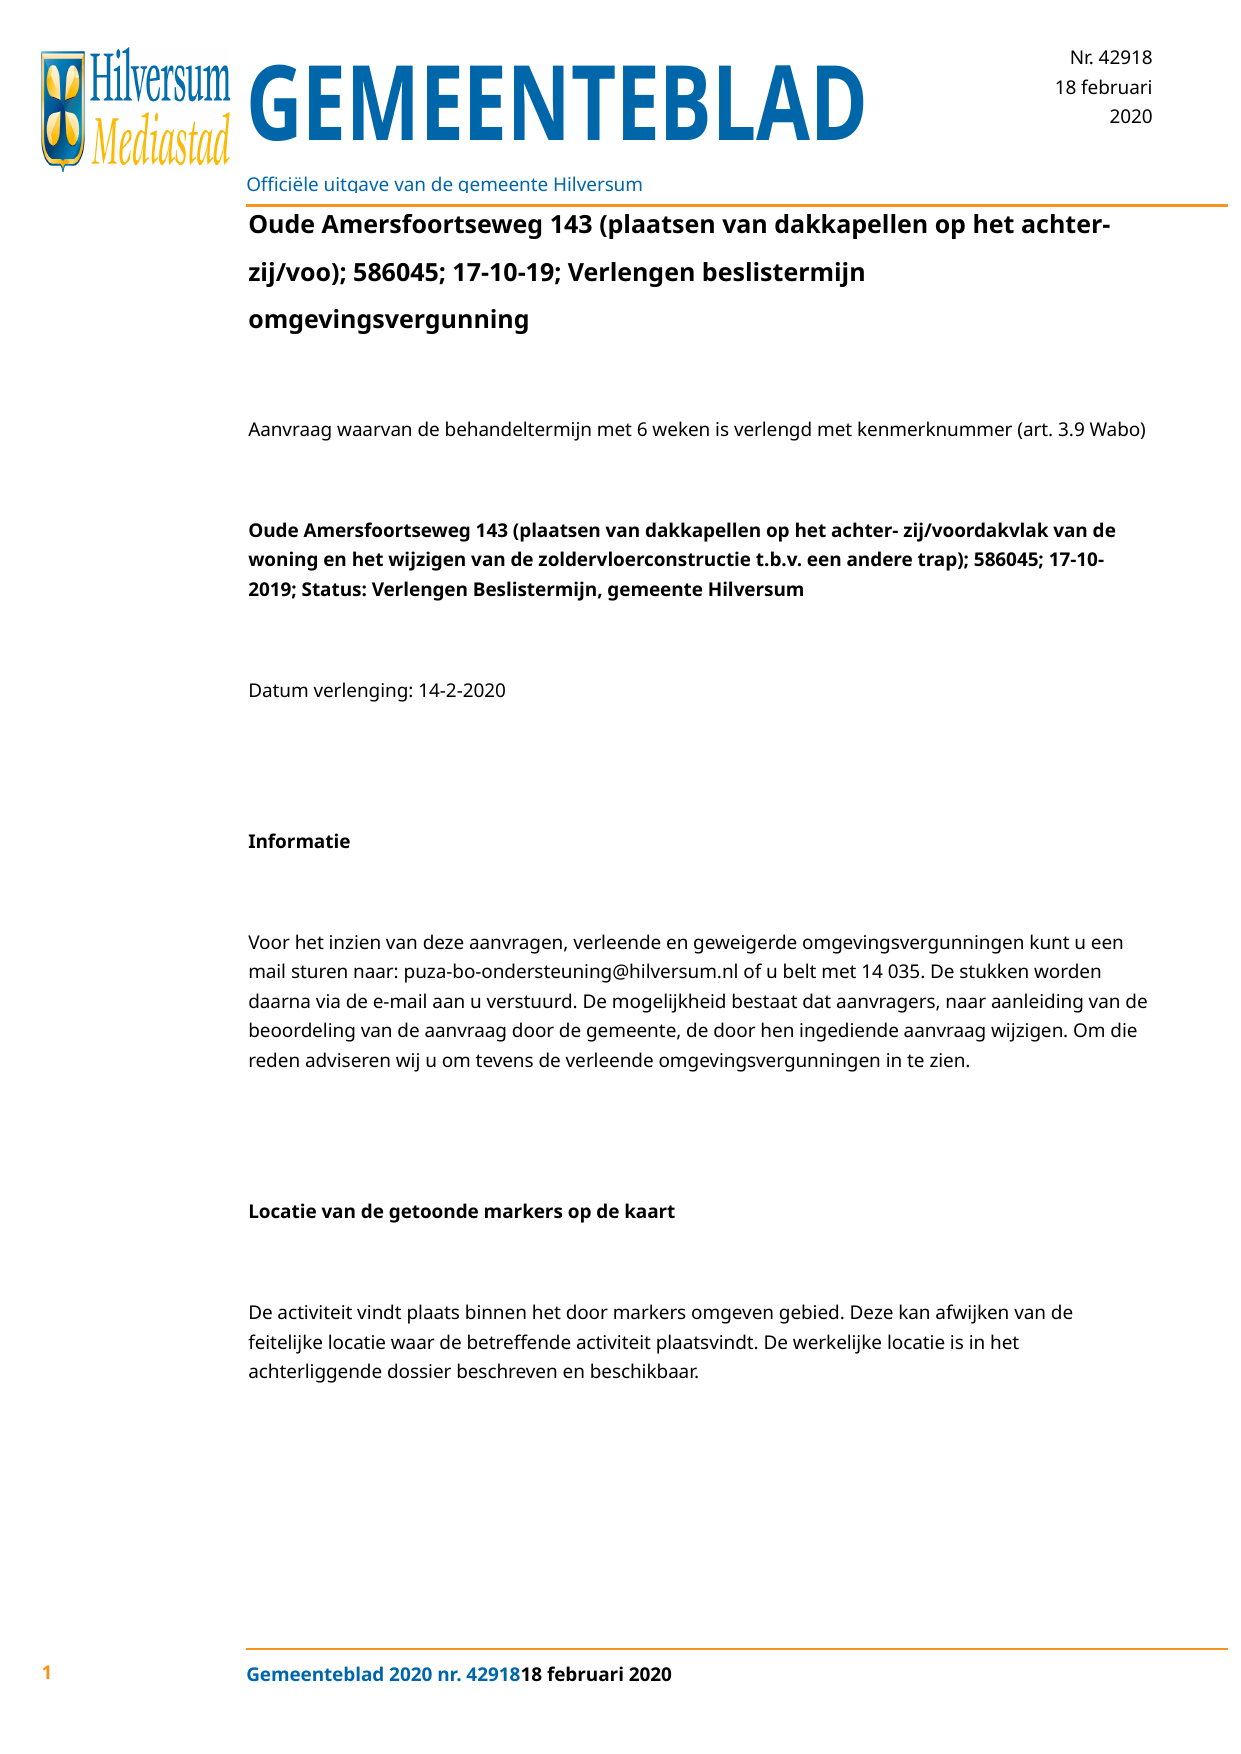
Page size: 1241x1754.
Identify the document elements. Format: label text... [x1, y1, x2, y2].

text Locatie van de getoonde markers op de kaart [248, 1198, 1152, 1224]
text Informatie [248, 828, 1152, 854]
text De activiteit vindt plaats binnen het door markers omgeven gebied. Deze kan afwijken van de feitelijke locatie waar de betreffende activiteit plaatsvindt. De werkelijke locatie is in het achterliggende dossier beschreven en beschikbaar. [248, 1299, 1152, 1384]
text Voor het inzien van deze aanvragen, verleende en geweigerde omgevingsvergunningen kunt u een mail sturen naar: puza-bo-ondersteuning@hilversum.nl of u belt met 14 035. De stukken worden daarna via de e-mail aan u verstuurd. De mogelijkheid bestaat dat aanvragers, naar aanleiding van de beoordeling van de aanvraag door de gemeente, de door hen ingediende aanvraag wijzigen. Om die reden adviseren wij u om tevens de verleende omgevingsvergunningen in te zien. [248, 929, 1152, 1073]
text Aanvraag waarvan de behandeltermijn met 6 weken is verlengd met kenmerknummer (art. 3.9 Wabo) [248, 416, 1152, 442]
text Oude Amersfoortseweg 143 (plaatsen van dakkapellen op het achter- zij/voo); 586045; 17-10-19; Verlengen beslistermijn omgevingsvergunning [248, 207, 1152, 336]
text Datum verlenging: 14-2-2020 [248, 677, 1152, 702]
picture [41, 47, 231, 172]
text Oude Amersfoortseweg 143 (plaatsen van dakkapellen op het achter- zij/voordakvlak van de woning en het wijzigen van de zoldervloerconstructie t.b.v. een andere trap); 586045; 17-10-2019; Status: Verlengen Beslistermijn, gemeente Hilversum [248, 517, 1152, 602]
